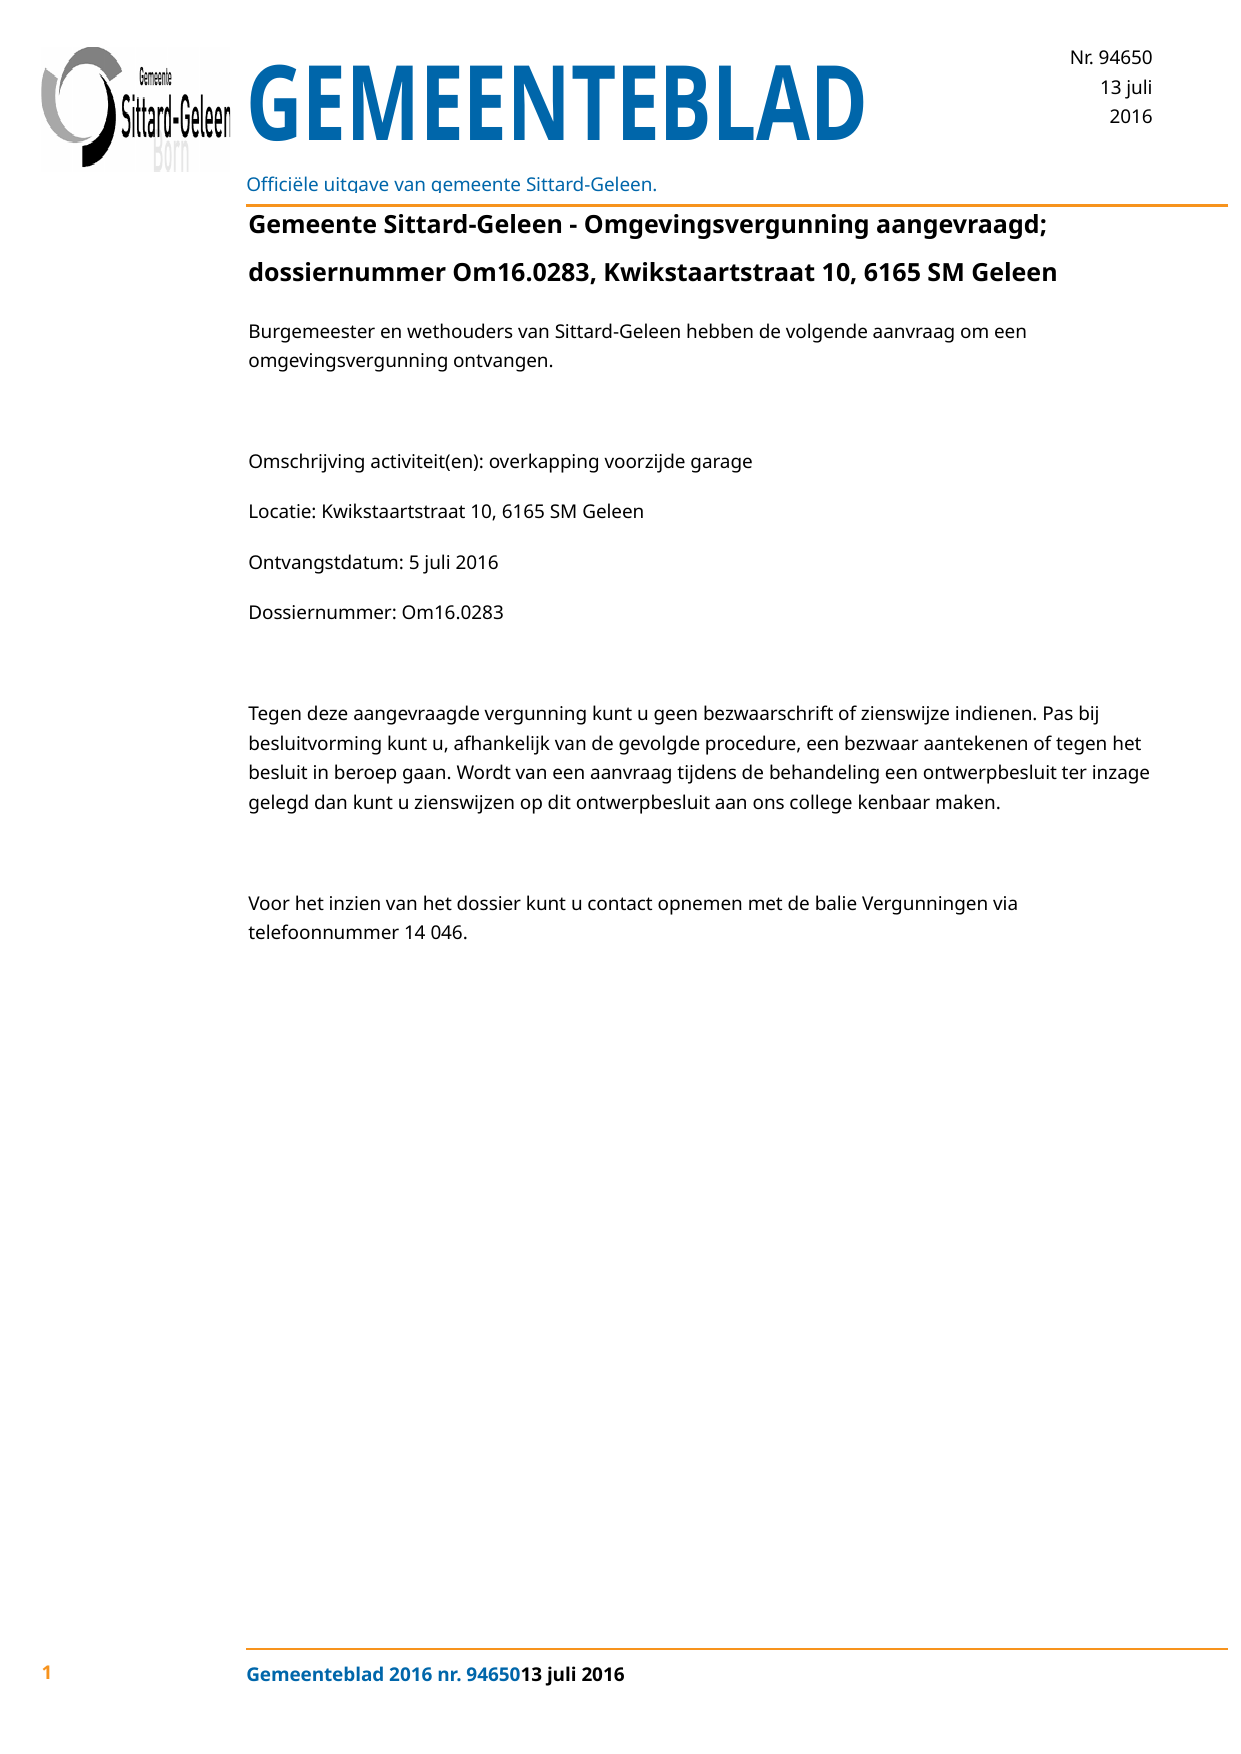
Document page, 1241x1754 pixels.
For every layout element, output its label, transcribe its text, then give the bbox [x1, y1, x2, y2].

text Voor het inzien van het dossier kunt u contact opnemen met de balie Vergunningen via telefoonnummer 14 046. [248, 890, 1152, 945]
text Tegen deze aangevraagde vergunning kunt u geen bezwaarschrift of zienswijze indienen. Pas bij besluitvorming kunt u, afhankelijk van de gevolgde procedure, een bezwaar aantekenen of tegen het besluit in beroep gaan. Wordt van een aanvraag tijdens de behandeling een ontwerpbesluit ter inzage gelegd dan kunt u zienswijzen op dit ontwerpbesluit aan ons college kenbaar maken. [248, 700, 1152, 815]
picture [41, 47, 231, 172]
text Dossiernummer: Om16.0283 [248, 599, 1152, 625]
text Omschrijving activiteit(en): overkapping voorzijde garage [248, 448, 1152, 474]
text Locatie: Kwikstaartstraat 10, 6165 SM Geleen [248, 499, 1152, 524]
text Ontvangstdatum: 5 juli 2016 [248, 549, 1152, 575]
text Gemeente Sittard-Geleen - Omgevingsvergunning aangevraagd; dossiernummer Om16.0283, Kwikstaartstraat 10, 6165 SM Geleen [248, 207, 1152, 288]
text Burgemeester en wethouders van Sittard-Geleen hebben de volgende aanvraag om een omgevingsvergunning ontvangen. [248, 318, 1152, 373]
